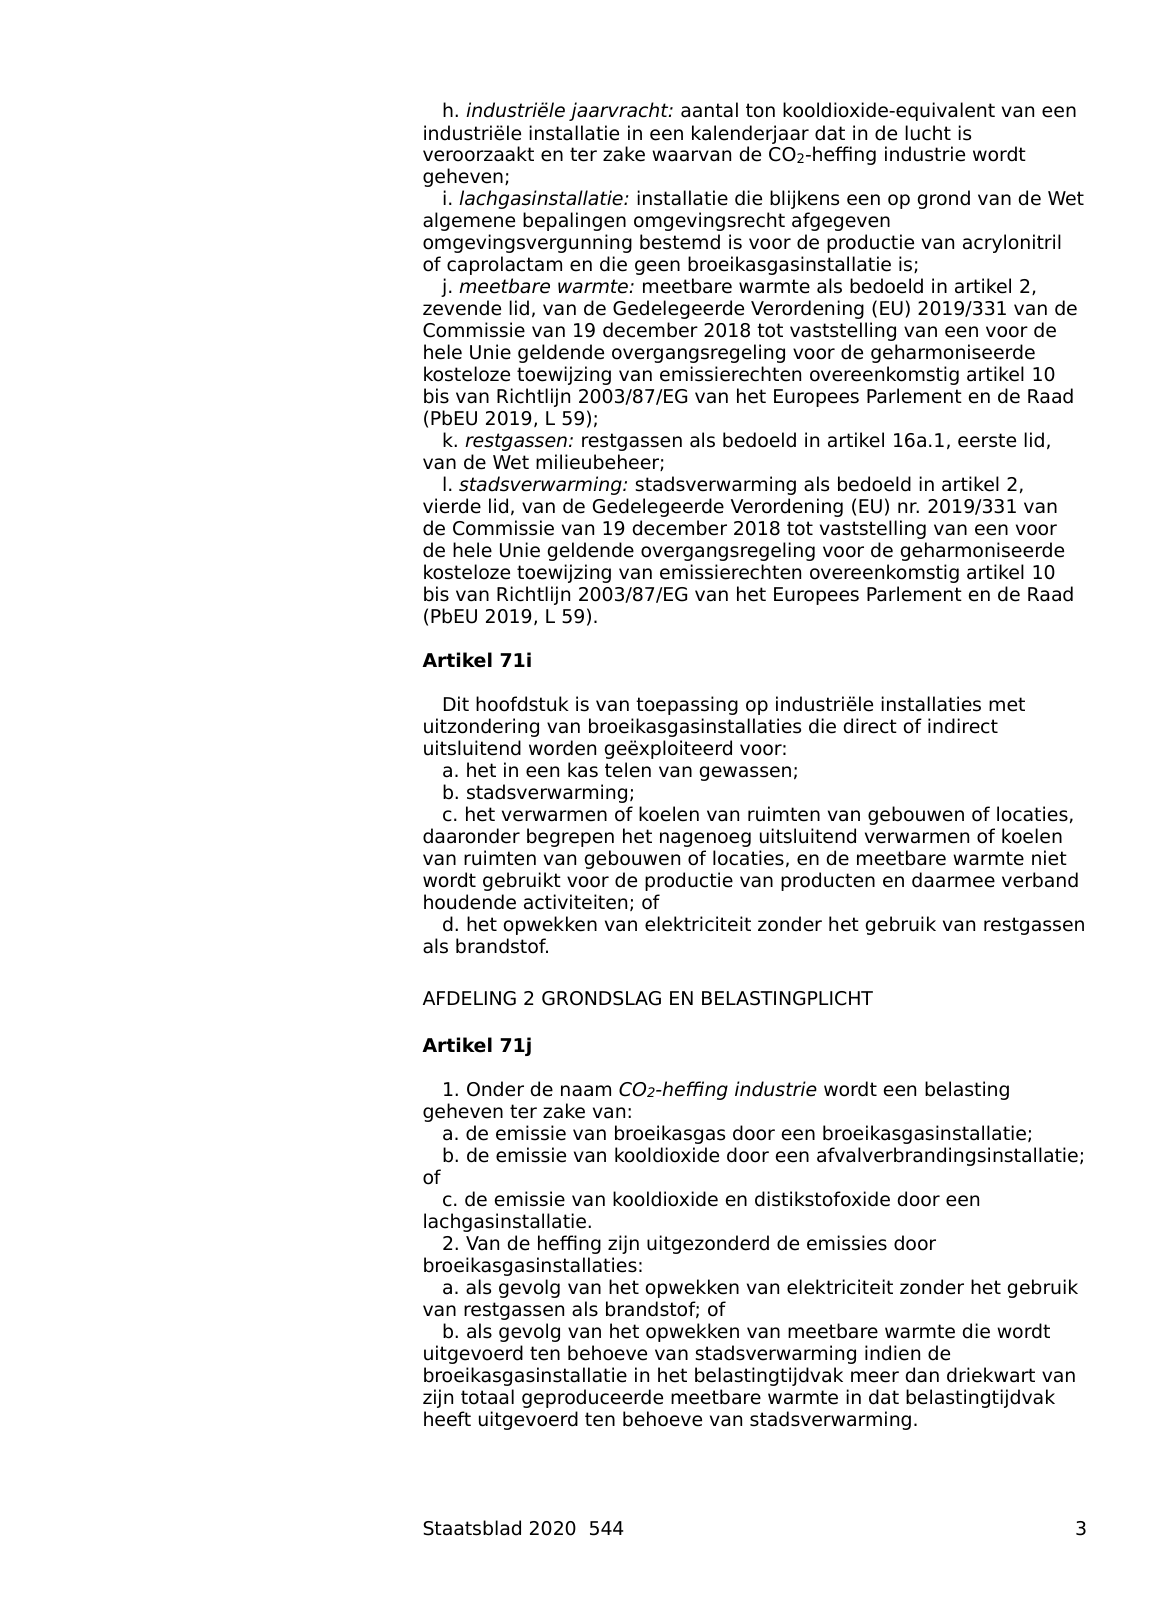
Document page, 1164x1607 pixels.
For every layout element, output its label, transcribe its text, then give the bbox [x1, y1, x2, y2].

subtitle Artikel 71i [422, 650, 1087, 672]
subtitle AFDELING 2 GRONDSLAG EN BELASTINGPLICHT [422, 988, 1087, 1010]
text Dit hoofdstuk is van toepassing op industriële installaties met uitzondering van broeikasgasinstallaties die direct of indirect uitsluitend worden geëxploiteerd voor: [422, 694, 1087, 760]
text 1. Onder de naam CO2-heffing industrie wordt een belasting geheven ter zake van: [422, 1079, 1087, 1123]
text k. restgassen: restgassen als bedoeld in artikel 16a.1, eerste lid, van de Wet milieubeheer; [422, 430, 1087, 474]
text b. als gevolg van het opwekken van meetbare warmte die wordt uitgevoerd ten behoeve van stadsverwarming indien de broeikasgasinstallatie in het belastingtijdvak meer dan driekwart van zijn totaal geproduceerde meetbare warmte in dat belastingtijdvak heeft uitgevoerd ten behoeve van stadsverwarming. [422, 1321, 1087, 1431]
text l. stadsverwarming: stadsverwarming als bedoeld in artikel 2, vierde lid, van de Gedelegeerde Verordening (EU) nr. 2019/331 van de Commissie van 19 december 2018 tot vaststelling van een voor de hele Unie geldende overgangsregeling voor de geharmoniseerde kosteloze toewijzing van emissierechten overeenkomstig artikel 10 bis van Richtlijn 2003/87/EG van het Europees Parlement en de Raad (PbEU 2019, L 59). [422, 474, 1087, 628]
text j. meetbare warmte: meetbare warmte als bedoeld in artikel 2, zevende lid, van de Gedelegeerde Verordening (EU) 2019/331 van de Commissie van 19 december 2018 tot vaststelling van een voor de hele Unie geldende overgangsregeling voor de geharmoniseerde kosteloze toewijzing van emissierechten overeenkomstig artikel 10 bis van Richtlijn 2003/87/EG van het Europees Parlement en de Raad (PbEU 2019, L 59); [422, 276, 1087, 430]
text c. de emissie van kooldioxide en distikstofoxide door een lachgasinstallatie. [422, 1189, 1087, 1233]
text c. het verwarmen of koelen van ruimten van gebouwen of locaties, daaronder begrepen het nagenoeg uitsluitend verwarmen of koelen van ruimten van gebouwen of locaties, en de meetbare warmte niet wordt gebruikt voor de productie van producten en daarmee verband houdende activiteiten; of [422, 804, 1087, 914]
text 2. Van de heffing zijn uitgezonderd de emissies door broeikasgasinstallaties: [422, 1233, 1087, 1277]
text a. als gevolg van het opwekken van elektriciteit zonder het gebruik van restgassen als brandstof; of [422, 1277, 1087, 1321]
text a. de emissie van broeikasgas door een broeikasgasinstallatie; [422, 1123, 1087, 1145]
text b. stadsverwarming; [422, 782, 1087, 804]
text d. het opwekken van elektriciteit zonder het gebruik van restgassen als brandstof. [422, 914, 1087, 958]
text b. de emissie van kooldioxide door een afvalverbrandingsinstallatie; of [422, 1145, 1087, 1189]
text a. het in een kas telen van gewassen; [422, 760, 1087, 782]
text i. lachgasinstallatie: installatie die blijkens een op grond van de Wet algemene bepalingen omgevingsrecht afgegeven omgevingsvergunning bestemd is voor de productie van acrylonitril of caprolactam en die geen broeikasgasinstallatie is; [422, 188, 1087, 276]
text h. industriële jaarvracht: aantal ton kooldioxide-equivalent van een industriële installatie in een kalenderjaar dat in de lucht is veroorzaakt en ter zake waarvan de CO2-heffing industrie wordt geheven; [422, 100, 1087, 188]
subtitle Artikel 71j [422, 1035, 1087, 1057]
